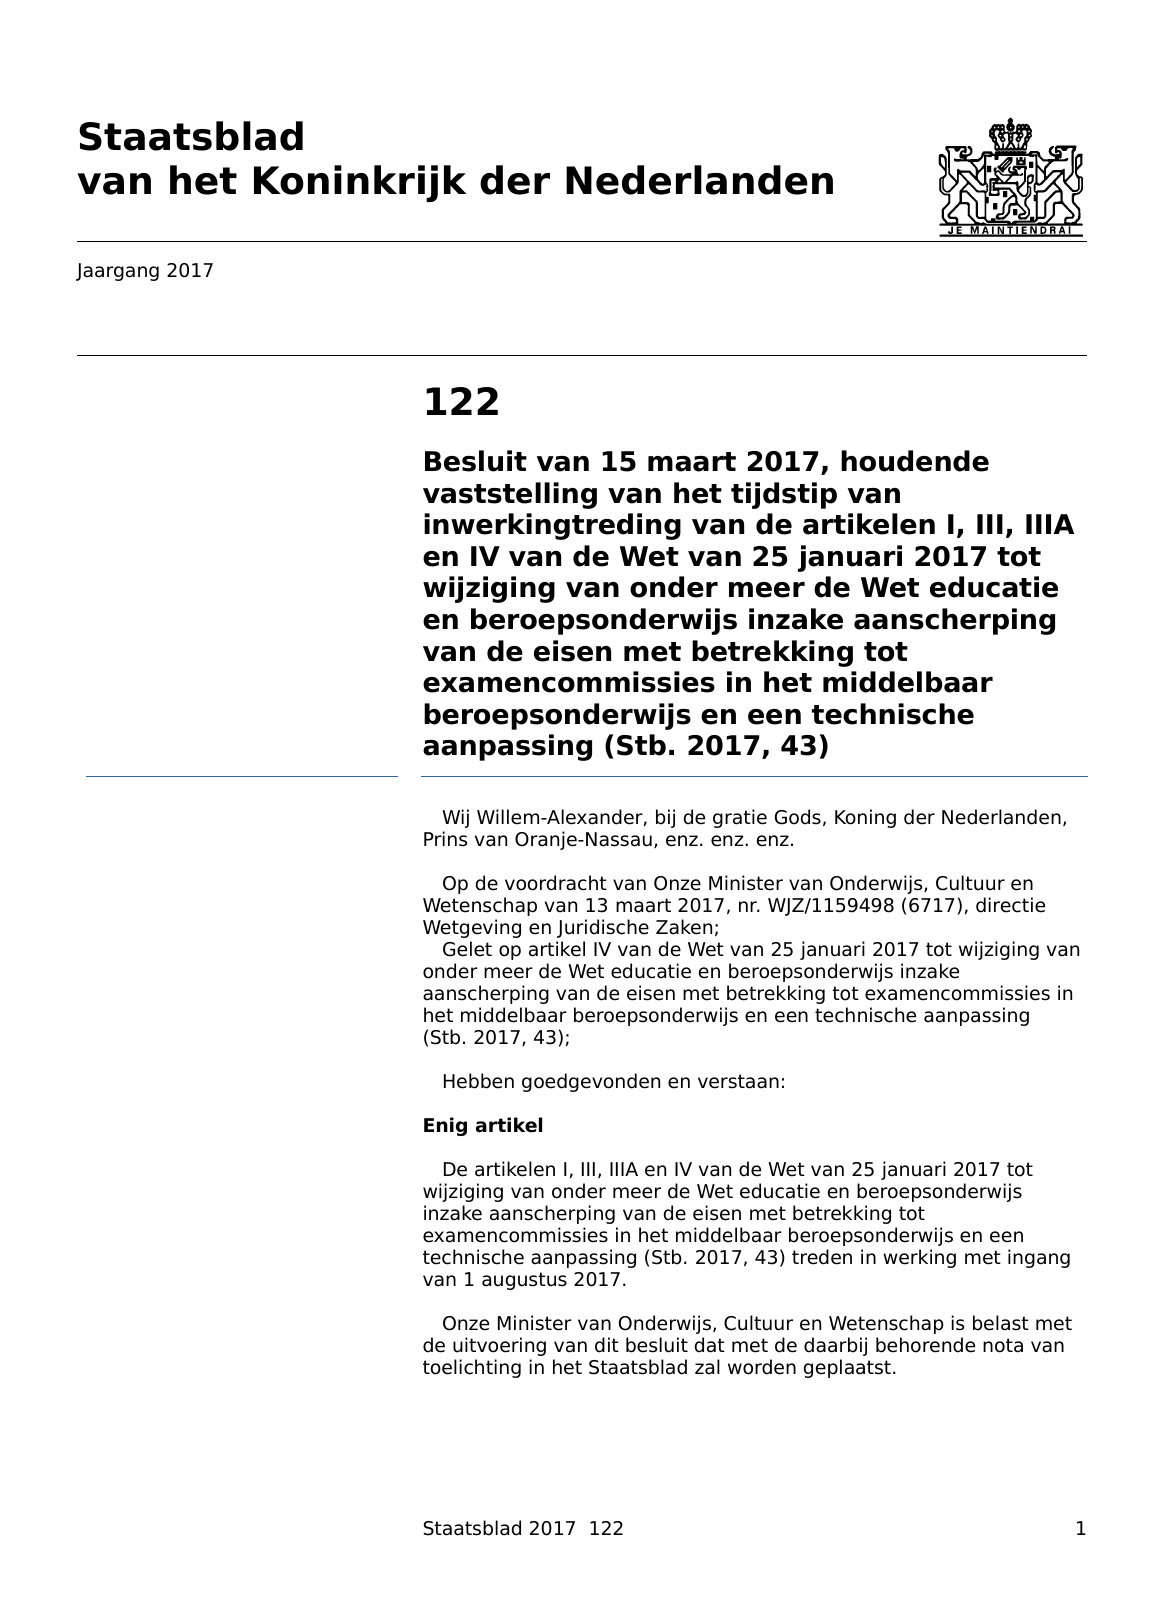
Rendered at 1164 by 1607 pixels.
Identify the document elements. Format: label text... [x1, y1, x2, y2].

text Gelet op artikel IV van de Wet van 25 januari 2017 tot wijziging van onder meer de Wet educatie en beroepsonderwijs inzake aanscherping van de eisen met betrekking tot examencommissies in het middelbaar beroepsonderwijs en een technische aanpassing (Stb. 2017, 43); [422, 939, 1087, 1048]
text Op de voordracht van Onze Minister van Onderwijs, Cultuur en Wetenschap van 13 maart 2017, nr. WJZ/1159498 (6717), directie Wetgeving en Juridische Zaken; [422, 873, 1087, 939]
table_cell Jaargang 2017 [77, 242, 1087, 355]
text De artikelen I, III, IIIA en IV van de Wet van 25 januari 2017 tot wijziging van onder meer de Wet educatie en beroepsonderwijs inzake aanscherping van de eisen met betrekking tot examencommissies in het middelbaar beroepsonderwijs en een technische aanpassing (Stb. 2017, 43) treden in werking met ingang van 1 augustus 2017. [422, 1159, 1087, 1291]
text Onze Minister van Onderwijs, Cultuur en Wetenschap is belast met de uitvoering van dit besluit dat met de daarbij behorende nota van toelichting in het Staatsblad zal worden geplaatst. [422, 1313, 1087, 1379]
text Hebben goedgevonden en verstaan: [422, 1071, 1087, 1093]
subtitle 122 [422, 381, 1087, 424]
text Besluit van 15 maart 2017, houdende vaststelling van het tijdstip van inwerkingtreding van de artikelen I, III, IIIA en IV van de Wet van 25 januari 2017 tot wijziging van onder meer de Wet educatie en beroepsonderwijs inzake aanscherping van de eisen met betrekking tot examencommissies in het middelbaar beroepsonderwijs en een technische aanpassing (Stb. 2017, 43) [422, 447, 1087, 762]
table_header [886, 100, 1087, 241]
table_header Staatsblad van het Koninkrijk der Nederlanden [77, 100, 886, 241]
text Wij Willem-Alexander, bij de gratie Gods, Koning der Nederlanden, Prins van Oranje-Nassau, enz. enz. enz. [422, 807, 1087, 851]
picture [936, 115, 1087, 240]
subtitle Enig artikel [422, 1115, 1087, 1137]
